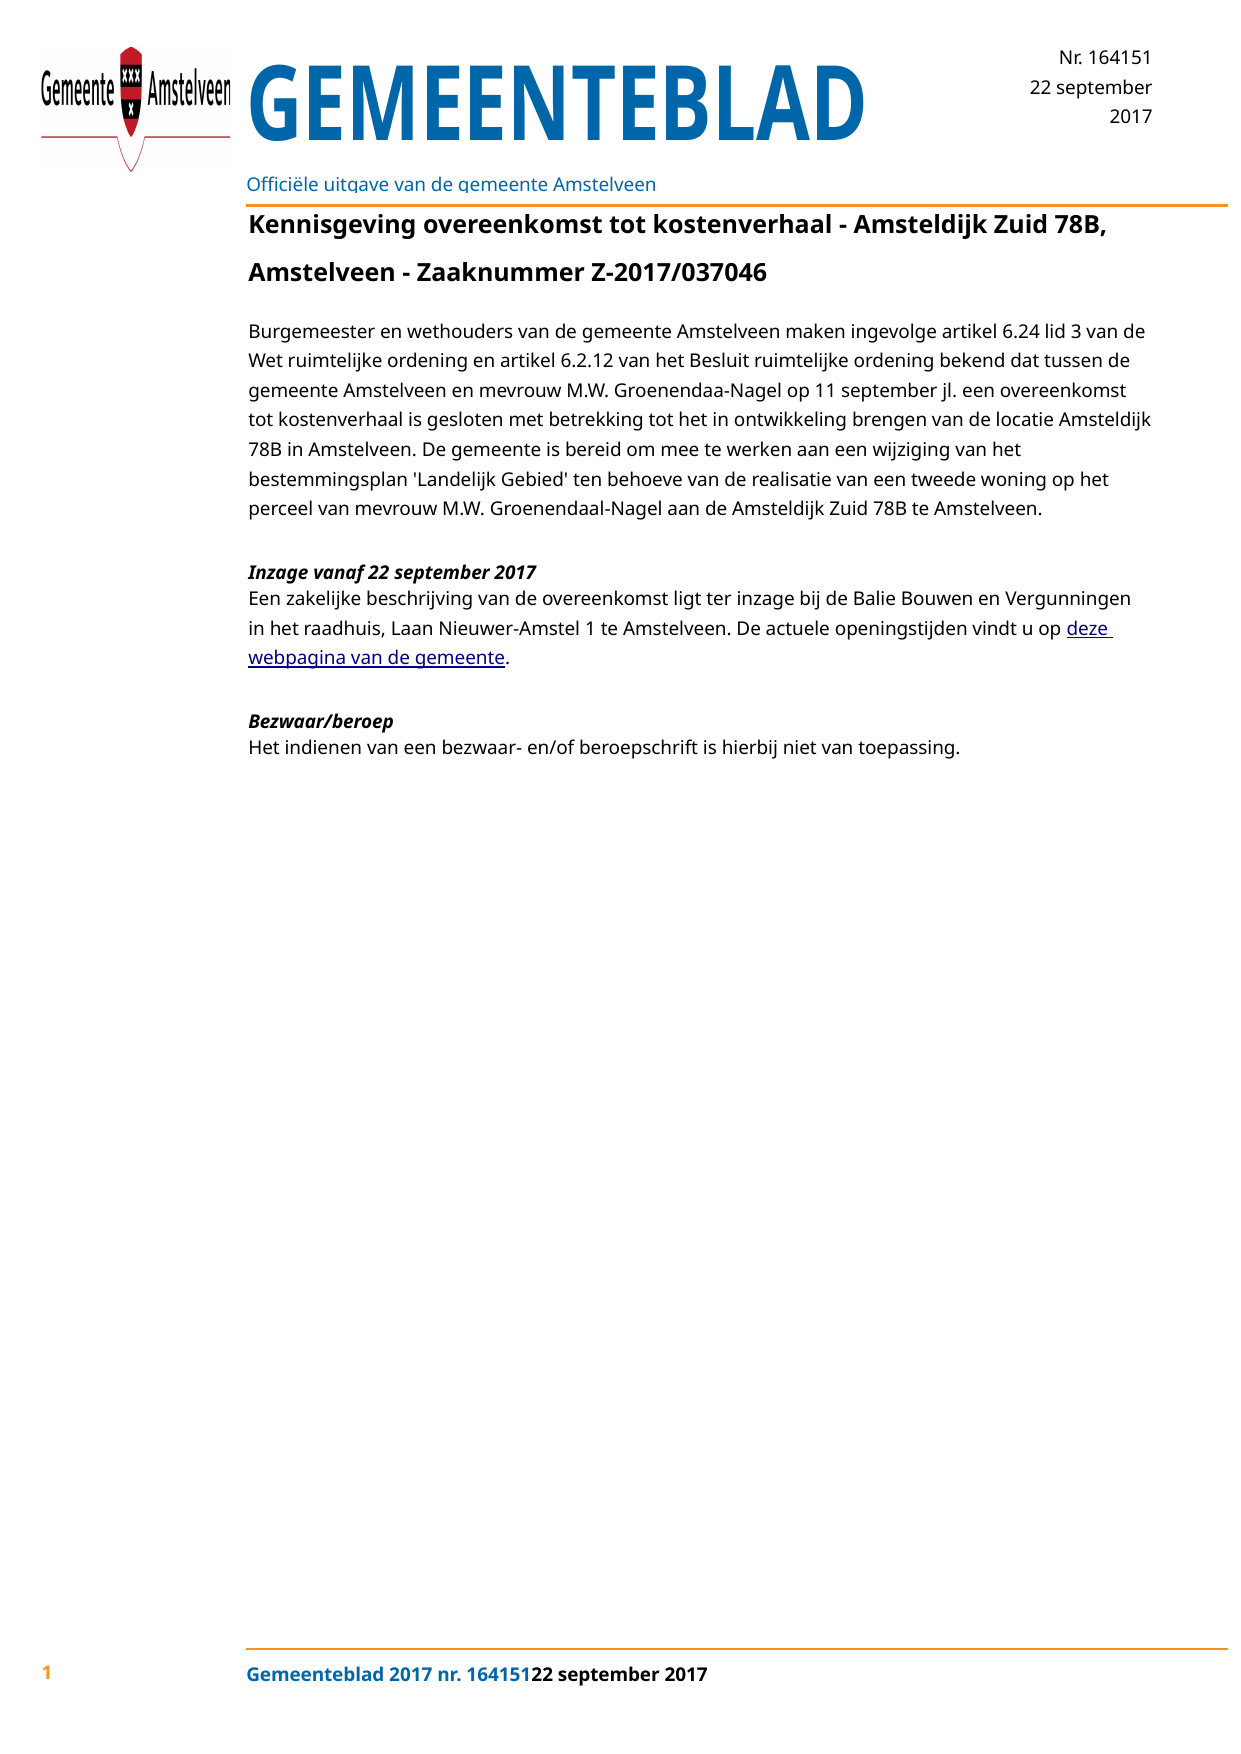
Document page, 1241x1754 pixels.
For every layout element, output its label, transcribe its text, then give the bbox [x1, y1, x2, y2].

text Inzage vanaf 22 september 2017 [248, 559, 1152, 585]
picture [41, 47, 231, 172]
text Kennisgeving overeenkomst tot kostenverhaal - Amsteldijk Zuid 78B, Amstelveen - Zaaknummer Z-2017/037046 [248, 207, 1152, 288]
text Een zakelijke beschrijving van de overeenkomst ligt ter inzage bij de Balie Bouwen en Vergunningen in het raadhuis, Laan Nieuwer-Amstel 1 te Amstelveen. De actuele openingstijden vindt u op deze webpagina van de gemeente. [248, 585, 1152, 670]
text Burgemeester en wethouders van de gemeente Amstelveen maken ingevolge artikel 6.24 lid 3 van de Wet ruimtelijke ordening en artikel 6.2.12 van het Besluit ruimtelijke ordening bekend dat tussen de gemeente Amstelveen en mevrouw M.W. Groenendaa-Nagel op 11 september jl. een overeenkomst tot kostenverhaal is gesloten met betrekking tot het in ontwikkeling brengen van de locatie Amsteldijk 78B in Amstelveen. De gemeente is bereid om mee te werken aan een wijziging van het bestemmingsplan 'Landelijk Gebied' ten behoeve van de realisatie van een tweede woning op het perceel van mevrouw M.W. Groenendaal-Nagel aan de Amsteldijk Zuid 78B te Amstelveen. [248, 318, 1152, 521]
text Bezwaar/beroep [248, 708, 1152, 734]
text Het indienen van een bezwaar- en/of beroepschrift is hierbij niet van toepassing. [248, 734, 1152, 760]
